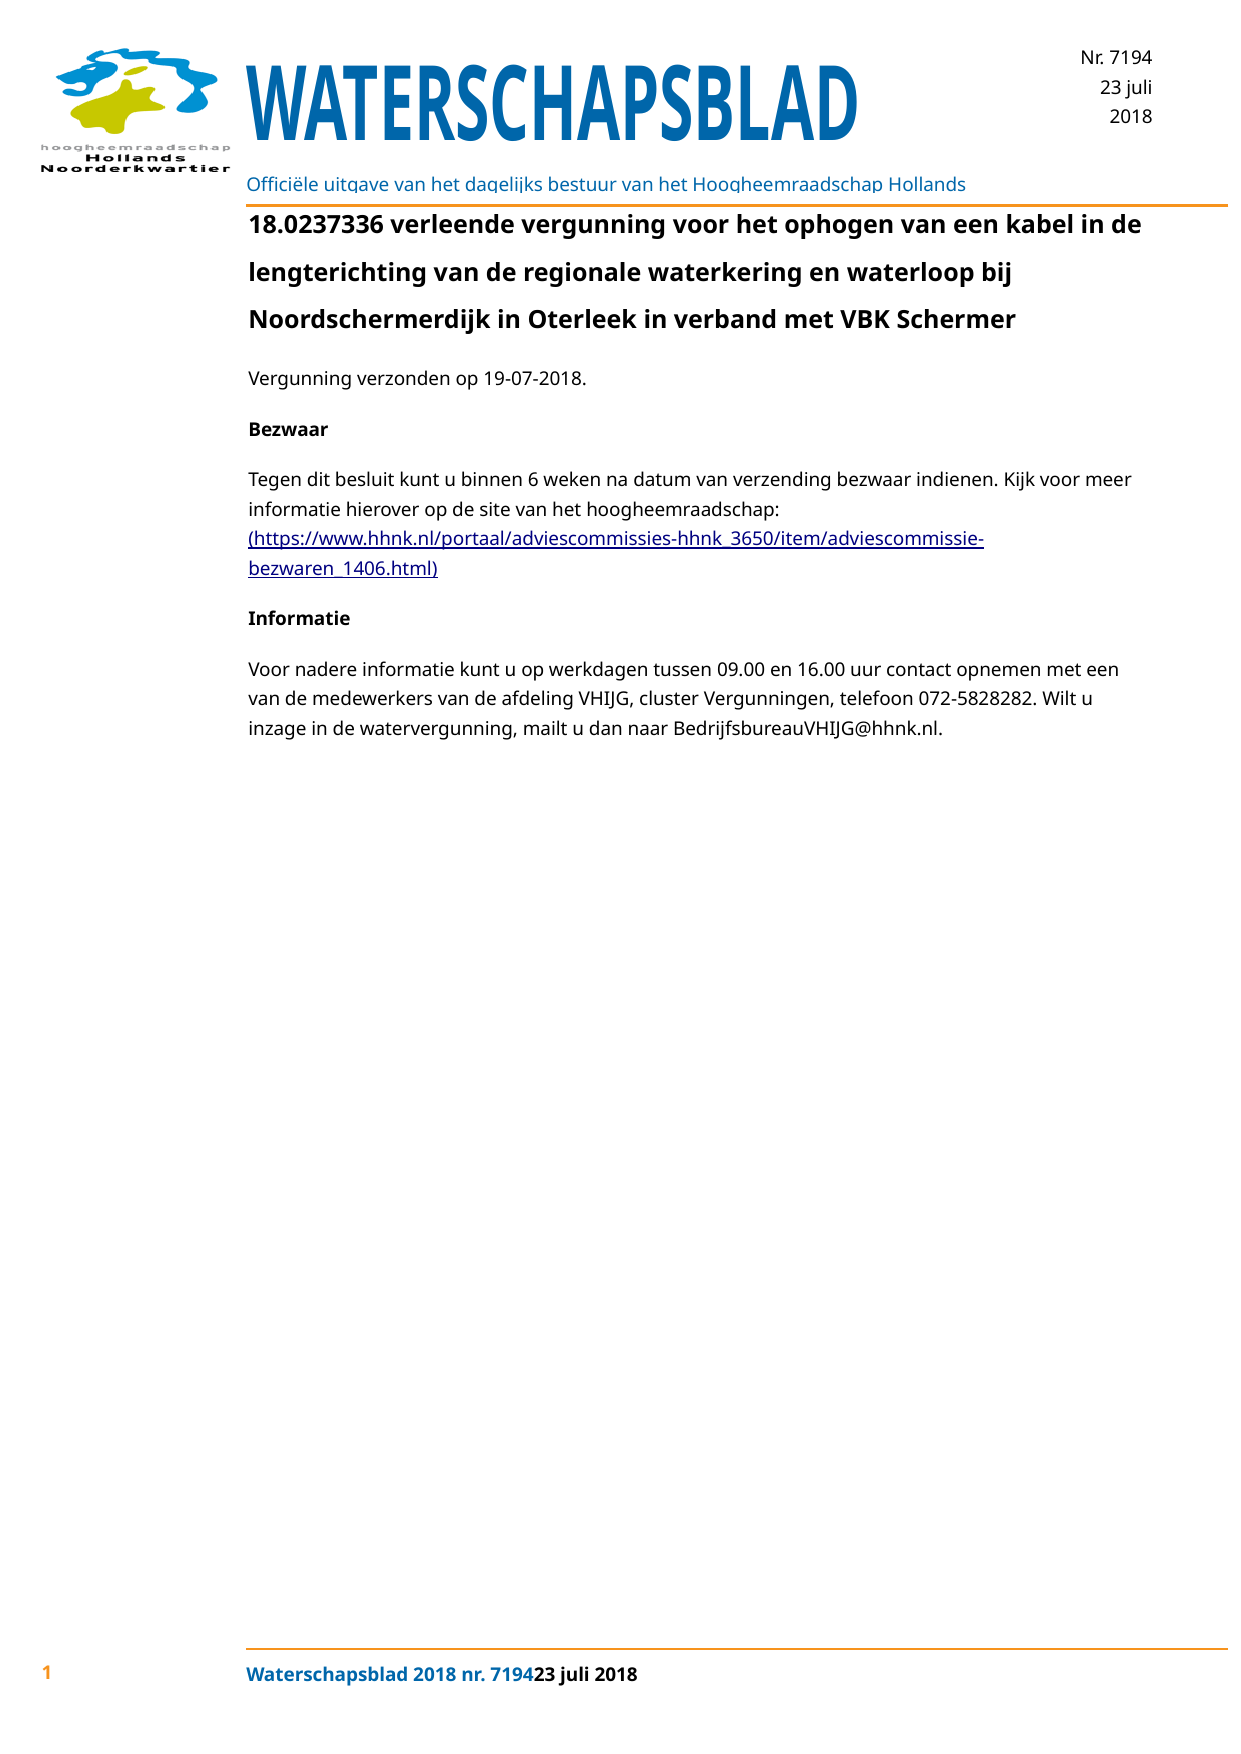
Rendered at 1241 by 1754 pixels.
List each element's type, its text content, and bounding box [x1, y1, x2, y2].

text 18.0237336 verleende vergunning voor het ophogen van een kabel in de lengterichting van de regionale waterkering en waterloop bij Noordschermerdijk in Oterleek in verband met VBK Schermer [248, 207, 1152, 336]
text Voor nadere informatie kunt u op werkdagen tussen 09.00 en 16.00 uur contact opnemen met een van de medewerkers van de afdeling VHIJG, cluster Vergunningen, telefoon 072-5828282. Wilt u inzage in de watervergunning, mailt u dan naar BedrijfsbureauVHIJG@hhnk.nl. [248, 656, 1152, 741]
text Bezwaar [248, 416, 1152, 442]
text Vergunning verzonden op 19-07-2018. [248, 366, 1152, 391]
text Informatie [248, 606, 1152, 631]
text Tegen dit besluit kunt u binnen 6 weken na datum van verzending bezwaar indienen. Kijk voor meer informatie hierover op de site van het hoogheemraadschap: (https://www.hhnk.nl/portaal/adviescommissies-hhnk_3650/item/adviescommissie-bezwaren_1406.html) [248, 466, 1152, 581]
picture [41, 47, 231, 172]
